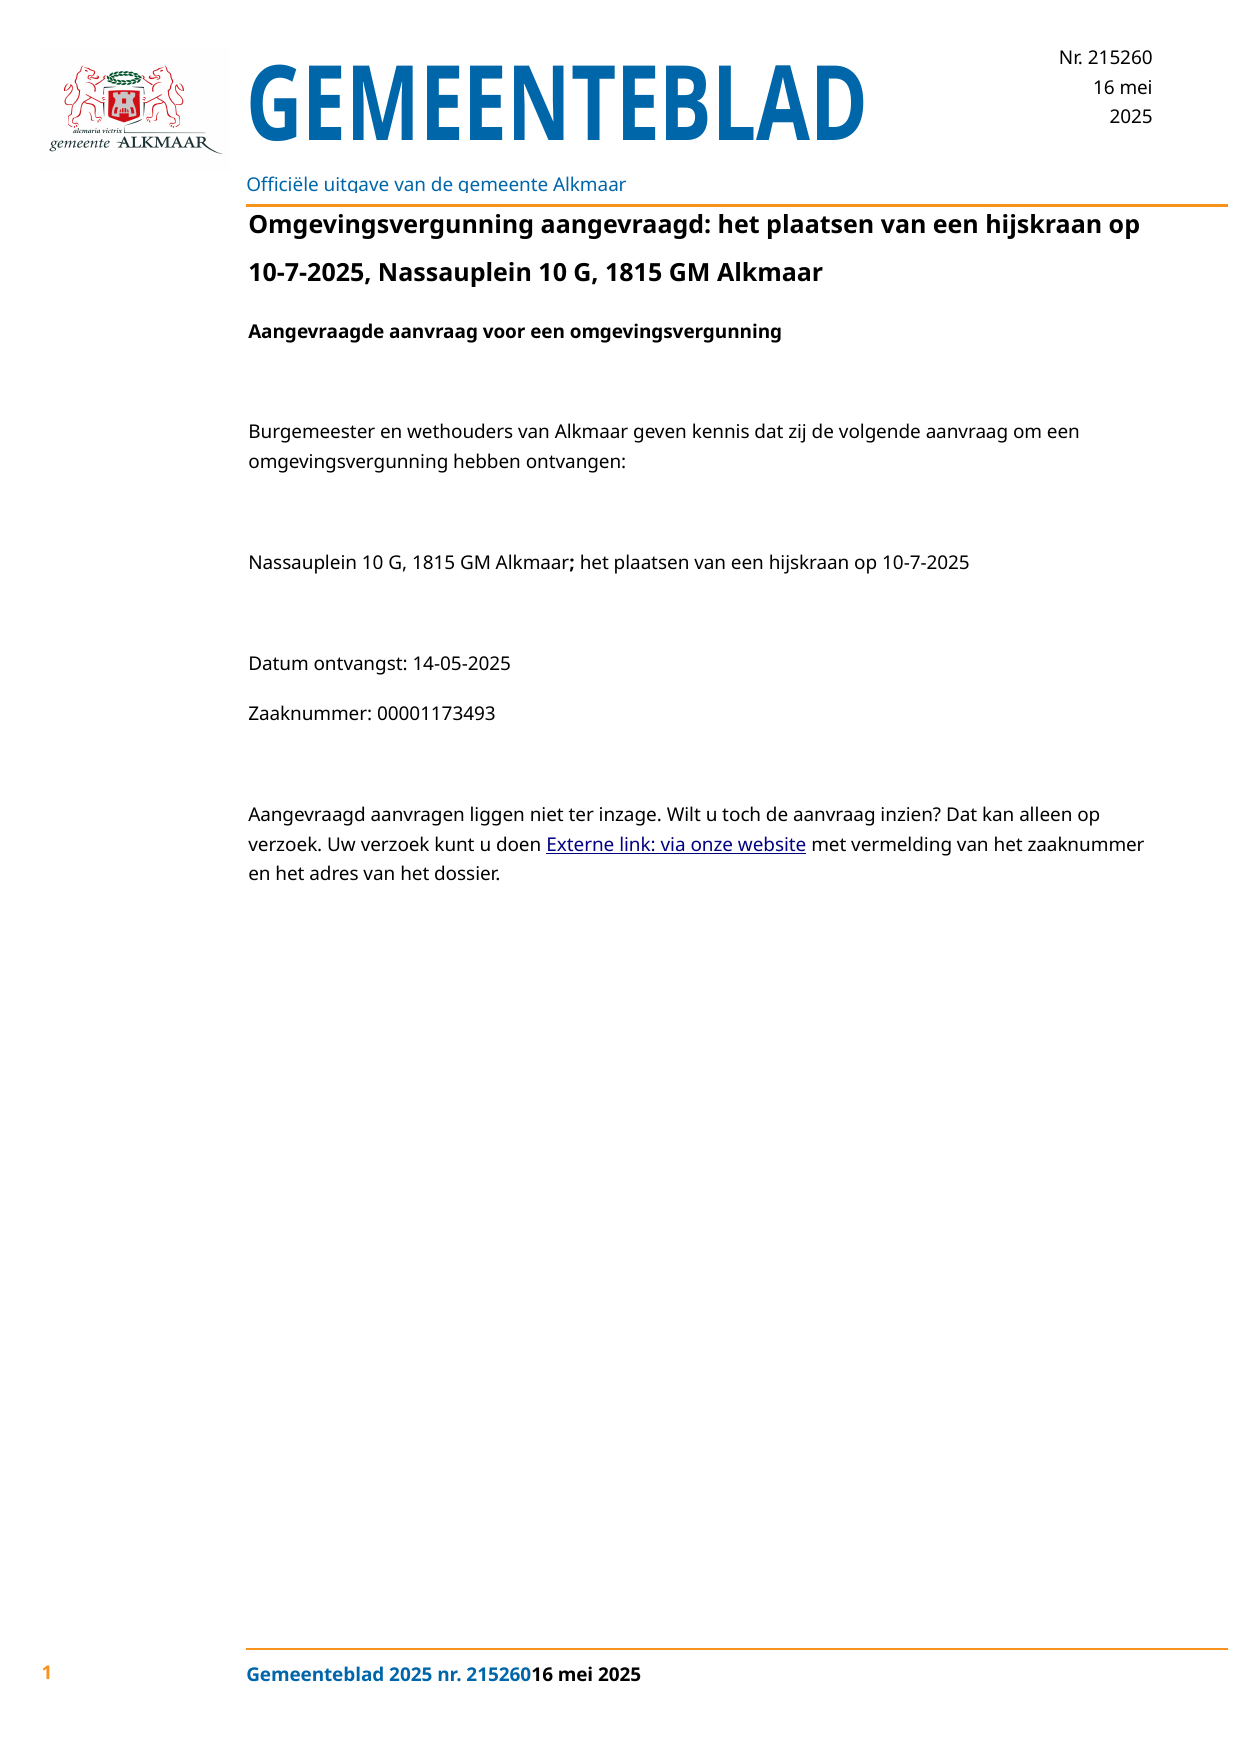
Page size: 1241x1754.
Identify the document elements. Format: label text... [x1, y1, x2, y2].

text Nassauplein 10 G, 1815 GM Alkmaar; het plaatsen van een hijskraan op 10-7-2025 [248, 549, 1152, 575]
text Aangevraagd aanvragen liggen niet ter inzage. Wilt u toch de aanvraag inzien? Dat kan alleen op verzoek. Uw verzoek kunt u doen Externe link: via onze website met vermelding van het zaaknummer en het adres van het dossier. [248, 801, 1152, 886]
text Zaaknummer: 00001173493 [248, 700, 1152, 726]
text Aangevraagde aanvraag voor een omgevingsvergunning [248, 318, 1152, 344]
picture [41, 47, 231, 172]
text Datum ontvangst: 14-05-2025 [248, 650, 1152, 676]
text Omgevingsvergunning aangevraagd: het plaatsen van een hijskraan op 10-7-2025, Nassauplein 10 G, 1815 GM Alkmaar [248, 207, 1152, 288]
text Burgemeester en wethouders van Alkmaar geven kennis dat zij de volgende aanvraag om een omgevingsvergunning hebben ontvangen: [248, 419, 1152, 474]
